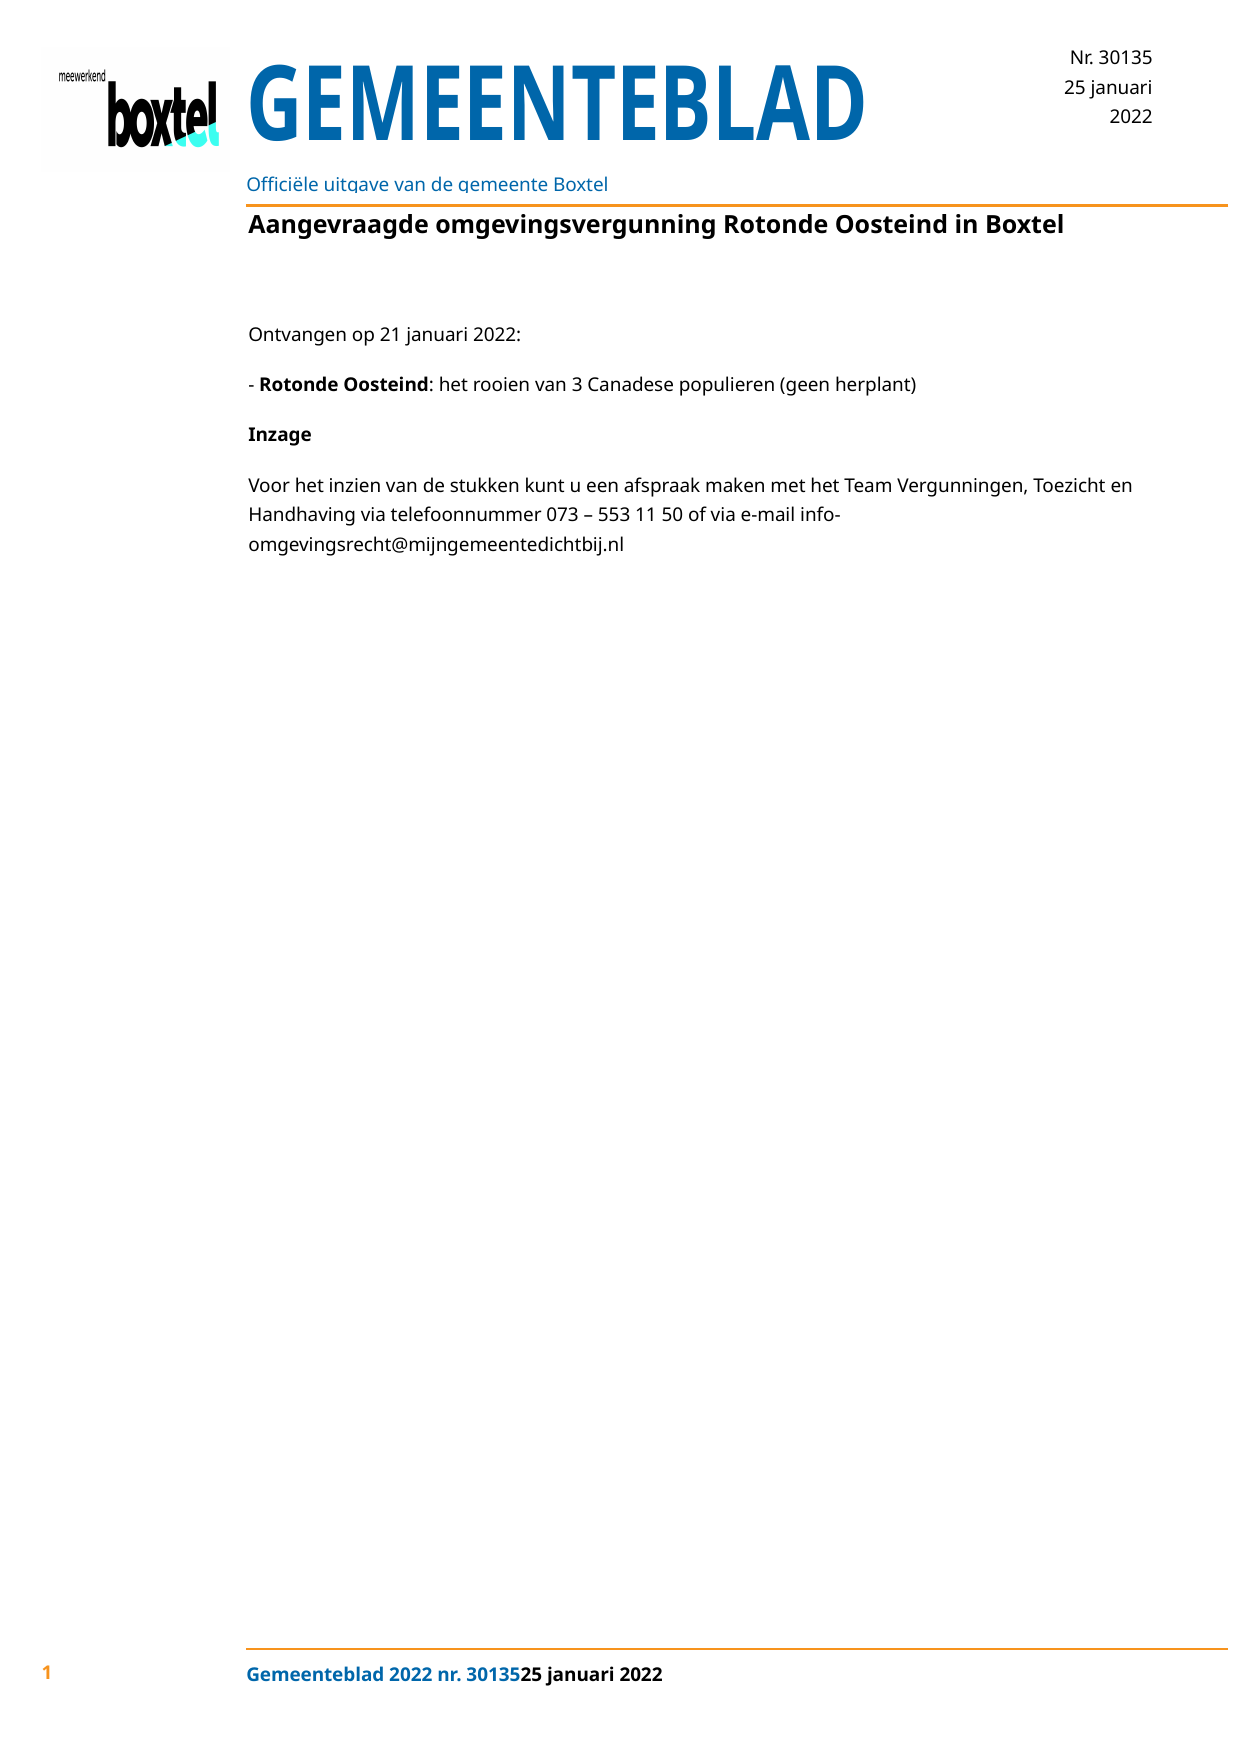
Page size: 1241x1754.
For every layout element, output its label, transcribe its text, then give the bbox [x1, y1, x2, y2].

text - Rotonde Oosteind: het rooien van 3 Canadese populieren (geen herplant) [248, 371, 1152, 397]
text Ontvangen op 21 januari 2022: [248, 321, 1152, 346]
text Voor het inzien van de stukken kunt u een afspraak maken met het Team Vergunningen, Toezicht en Handhaving via telefoonnummer 073 – 553 11 50 of via e-mail info-omgevingsrecht@mijngemeentedichtbij.nl [248, 472, 1152, 557]
picture [41, 47, 231, 172]
text Aangevraagde omgevingsvergunning Rotonde Oosteind in Boxtel [248, 207, 1152, 241]
text Inzage [248, 422, 1152, 447]
